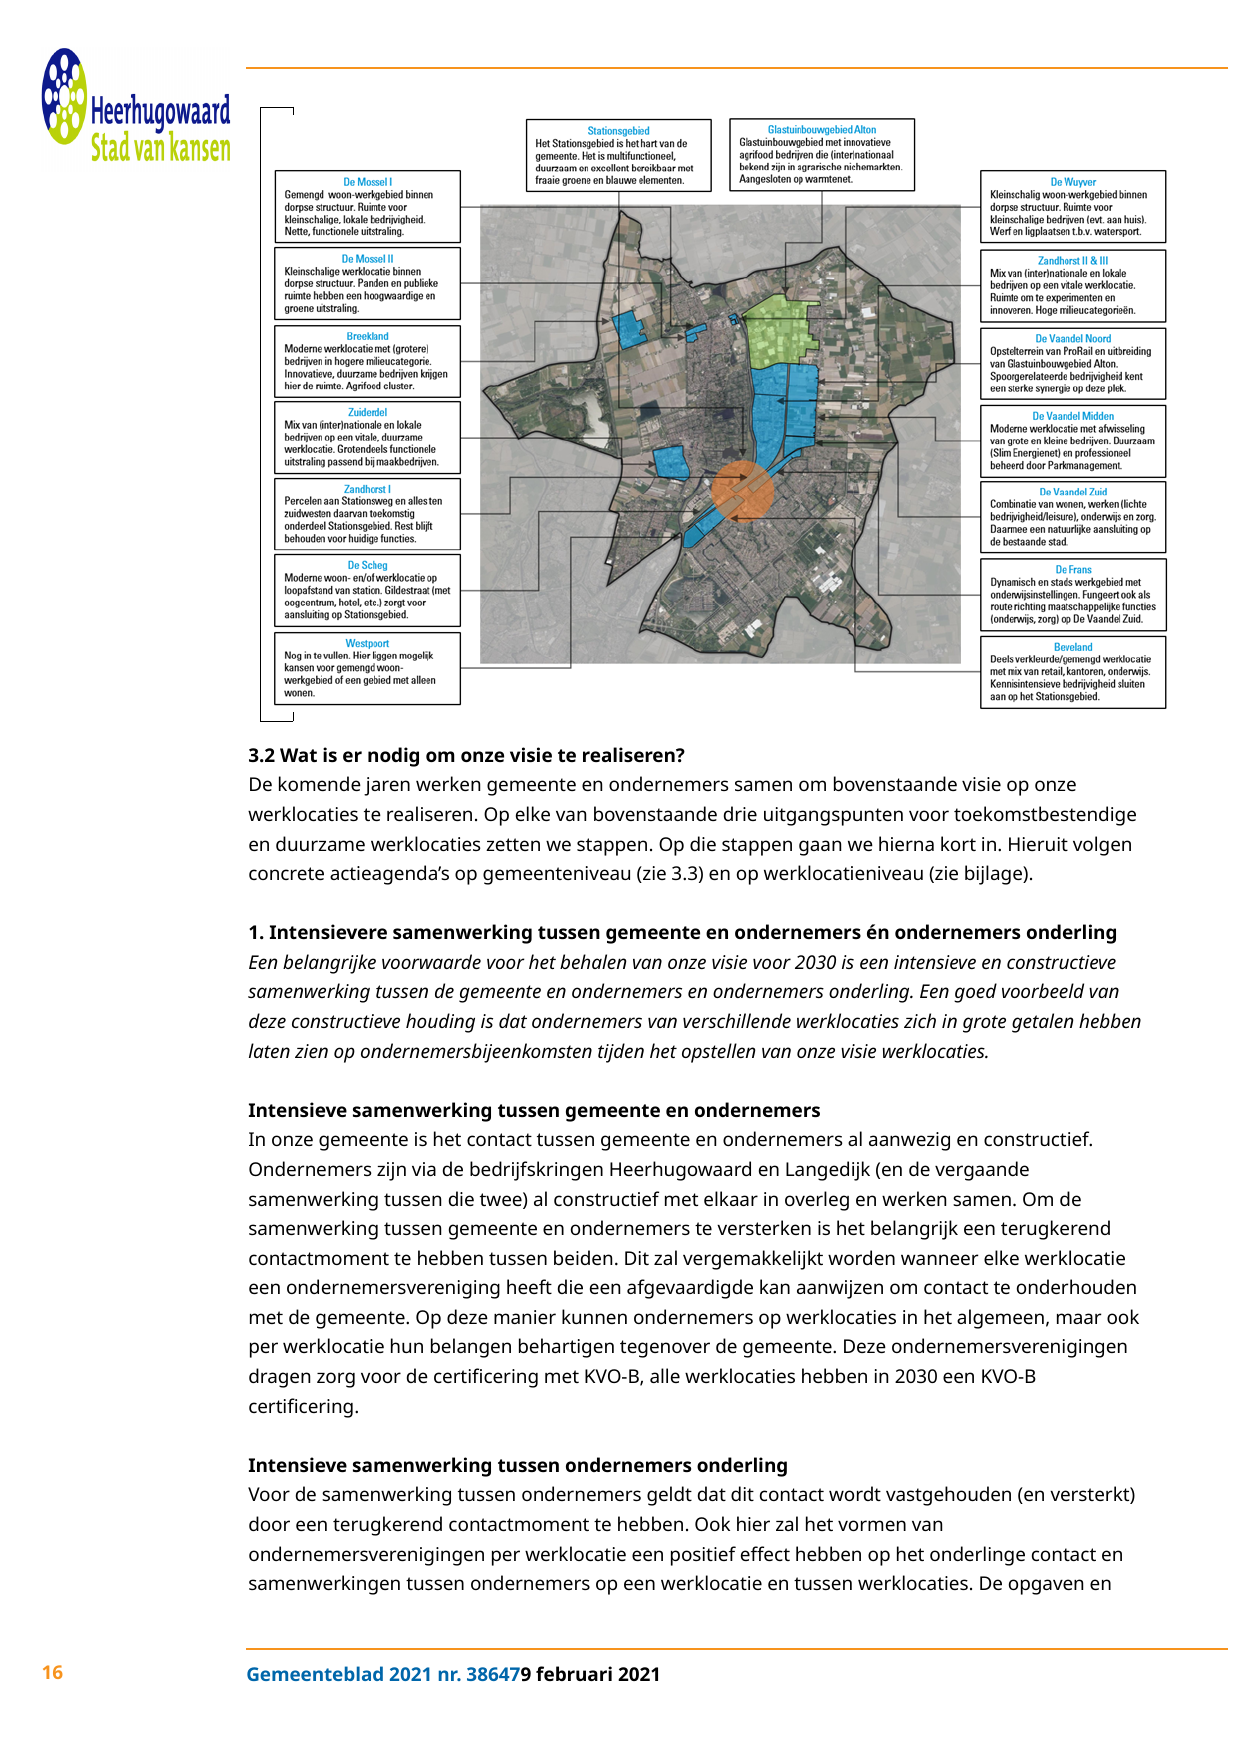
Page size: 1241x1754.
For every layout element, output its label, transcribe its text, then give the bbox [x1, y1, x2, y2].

text 3.2 Wat is er nodig om onze visie te realiseren? [248, 742, 1152, 768]
text Intensieve samenwerking tussen ondernemers onderling [248, 1452, 1152, 1478]
text Een belangrijke voorwaarde voor het behalen van onze visie voor 2030 is een intensieve en constructieve samenwerking tussen de gemeente en ondernemers en ondernemers onderling. Een goed voorbeeld van deze constructieve houding is dat ondernemers van verschillende werklocaties zich in grote getalen hebben laten zien op ondernemersbijeenkomsten tijden het opstellen van onze visie werklocaties. [248, 949, 1152, 1064]
picture [41, 47, 231, 172]
text Intensieve samenwerking tussen gemeente en ondernemers [248, 1097, 1152, 1123]
text Voor de samenwerking tussen ondernemers geldt dat dit contact wordt vastgehouden (en versterkt) door een terugkerend contactmoment te hebben. Ook hier zal het vormen van ondernemersverenigingen per werklocatie een positief effect hebben op het onderlinge contact en samenwerkingen tussen ondernemers op een werklocatie en tussen werklocaties. De opgaven en [248, 1482, 1152, 1596]
picture [268, 115, 1173, 712]
text 1. Intensievere samenwerking tussen gemeente en ondernemers én ondernemers onderling [248, 919, 1152, 945]
text De komende jaren werken gemeente en ondernemers samen om bovenstaande visie op onze werklocaties te realiseren. Op elke van bovenstaande drie uitgangspunten voor toekomstbestendige en duurzame werklocaties zetten we stappen. Op die stappen gaan we hierna kort in. Hieruit volgen concrete actieagenda’s op gemeenteniveau (zie 3.3) en op werklocatieniveau (zie bijlage). [248, 772, 1152, 886]
text In onze gemeente is het contact tussen gemeente en ondernemers al aanwezig en constructief. Ondernemers zijn via de bedrijfskringen Heerhugowaard en Langedijk (en de vergaande samenwerking tussen die twee) al constructief met elkaar in overleg en werken samen. Om de samenwerking tussen gemeente en ondernemers te versterken is het belangrijk een terugkerend contactmoment te hebben tussen beiden. Dit zal vergemakkelijkt worden wanneer elke werklocatie een ondernemersvereniging heeft die een afgevaardigde kan aanwijzen om contact te onderhouden met de gemeente. Op deze manier kunnen ondernemers op werklocaties in het algemeen, maar ook per werklocatie hun belangen behartigen tegenover de gemeente. Deze ondernemersverenigingen dragen zorg voor de certificering met KVO-B, alle werklocaties hebben in 2030 een KVO-B certificering. [248, 1127, 1152, 1419]
